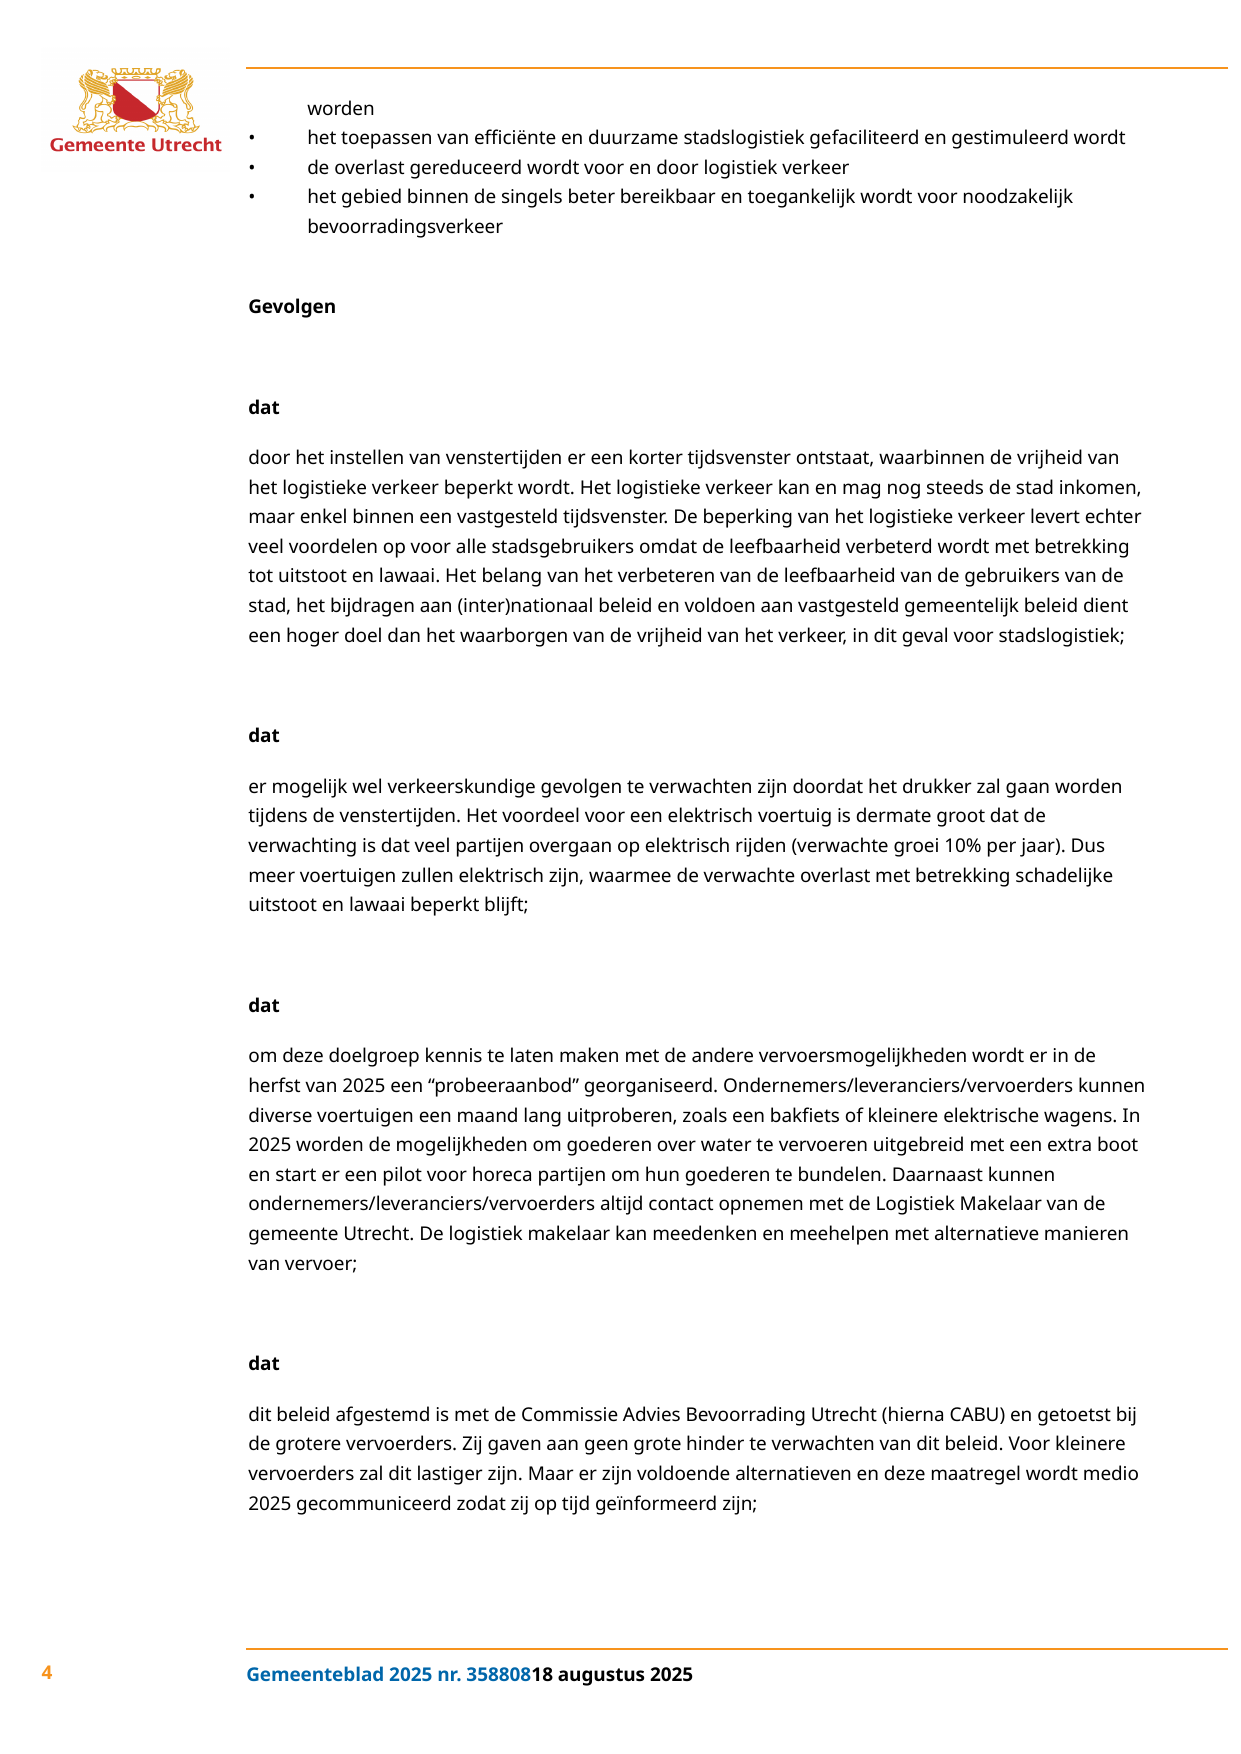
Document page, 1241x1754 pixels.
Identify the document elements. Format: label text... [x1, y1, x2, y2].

list het toepassen van efficiënte en duurzame stadslogistiek gefaciliteerd en gestimuleerd wordt [248, 124, 1152, 150]
text dat [248, 394, 1152, 420]
list het gebied binnen de singels beter bereikbaar en toegankelijk wordt voor noodzakelijk bevoorradingsverkeer [248, 183, 1152, 239]
text dit beleid afgestemd is met de Commissie Advies Bevoorrading Utrecht (hierna CABU) en getoetst bij de grotere vervoerders. Zij gaven aan geen grote hinder te verwachten van dit beleid. Voor kleinere vervoerders zal dit lastiger zijn. Maar er zijn voldoende alternatieven en deze maatregel wordt medio 2025 gecommuniceerd zodat zij op tijd geïnformeerd zijn; [248, 1401, 1152, 1516]
text dat [248, 1351, 1152, 1376]
text dat [248, 992, 1152, 1018]
text om deze doelgroep kennis te laten maken met de andere vervoersmogelijkheden wordt er in de herfst van 2025 een “probeeraanbod” georganiseerd. Ondernemers/leveranciers/vervoerders kunnen diverse voertuigen een maand lang uitproberen, zoals een bakfiets of kleinere elektrische wagens. In 2025 worden de mogelijkheden om goederen over water te vervoeren uitgebreid met een extra boot en start er een pilot voor horeca partijen om hun goederen te bundelen. Daarnaast kunnen ondernemers/leveranciers/vervoerders altijd contact opnemen met de Logistiek Makelaar van de gemeente Utrecht. De logistiek makelaar kan meedenken en meehelpen met alternatieve manieren van vervoer; [248, 1043, 1152, 1276]
text er mogelijk wel verkeerskundige gevolgen te verwachten zijn doordat het drukker zal gaan worden tijdens de venstertijden. Het voordeel voor een elektrisch voertuig is dermate groot dat de verwachting is dat veel partijen overgaan op elektrisch rijden (verwachte groei 10% per jaar). Dus meer voertuigen zullen elektrisch zijn, waarmee de verwachte overlast met betrekking schadelijke uitstoot en lawaai beperkt blijft; [248, 773, 1152, 917]
picture [41, 47, 231, 172]
list de overlast gereduceerd wordt voor en door logistiek verkeer [248, 154, 1152, 180]
text dat [248, 723, 1152, 748]
text door het instellen van venstertijden er een korter tijdsvenster ontstaat, waarbinnen de vrijheid van het logistieke verkeer beperkt wordt. Het logistieke verkeer kan en mag nog steeds de stad inkomen, maar enkel binnen een vastgesteld tijdsvenster. De beperking van het logistieke verkeer levert echter veel voordelen op voor alle stadsgebruikers omdat de leefbaarheid verbeterd wordt met betrekking tot uitstoot en lawaai. Het belang van het verbeteren van de leefbaarheid van de gebruikers van de stad, het bijdragen aan (inter)nationaal beleid en voldoen aan vastgesteld gemeentelijk beleid dient een hoger doel dan het waarborgen van de vrijheid van het verkeer, in dit geval voor stadslogistiek; [248, 444, 1152, 648]
text Gevolgen [248, 293, 1152, 319]
list worden [248, 95, 1152, 121]
